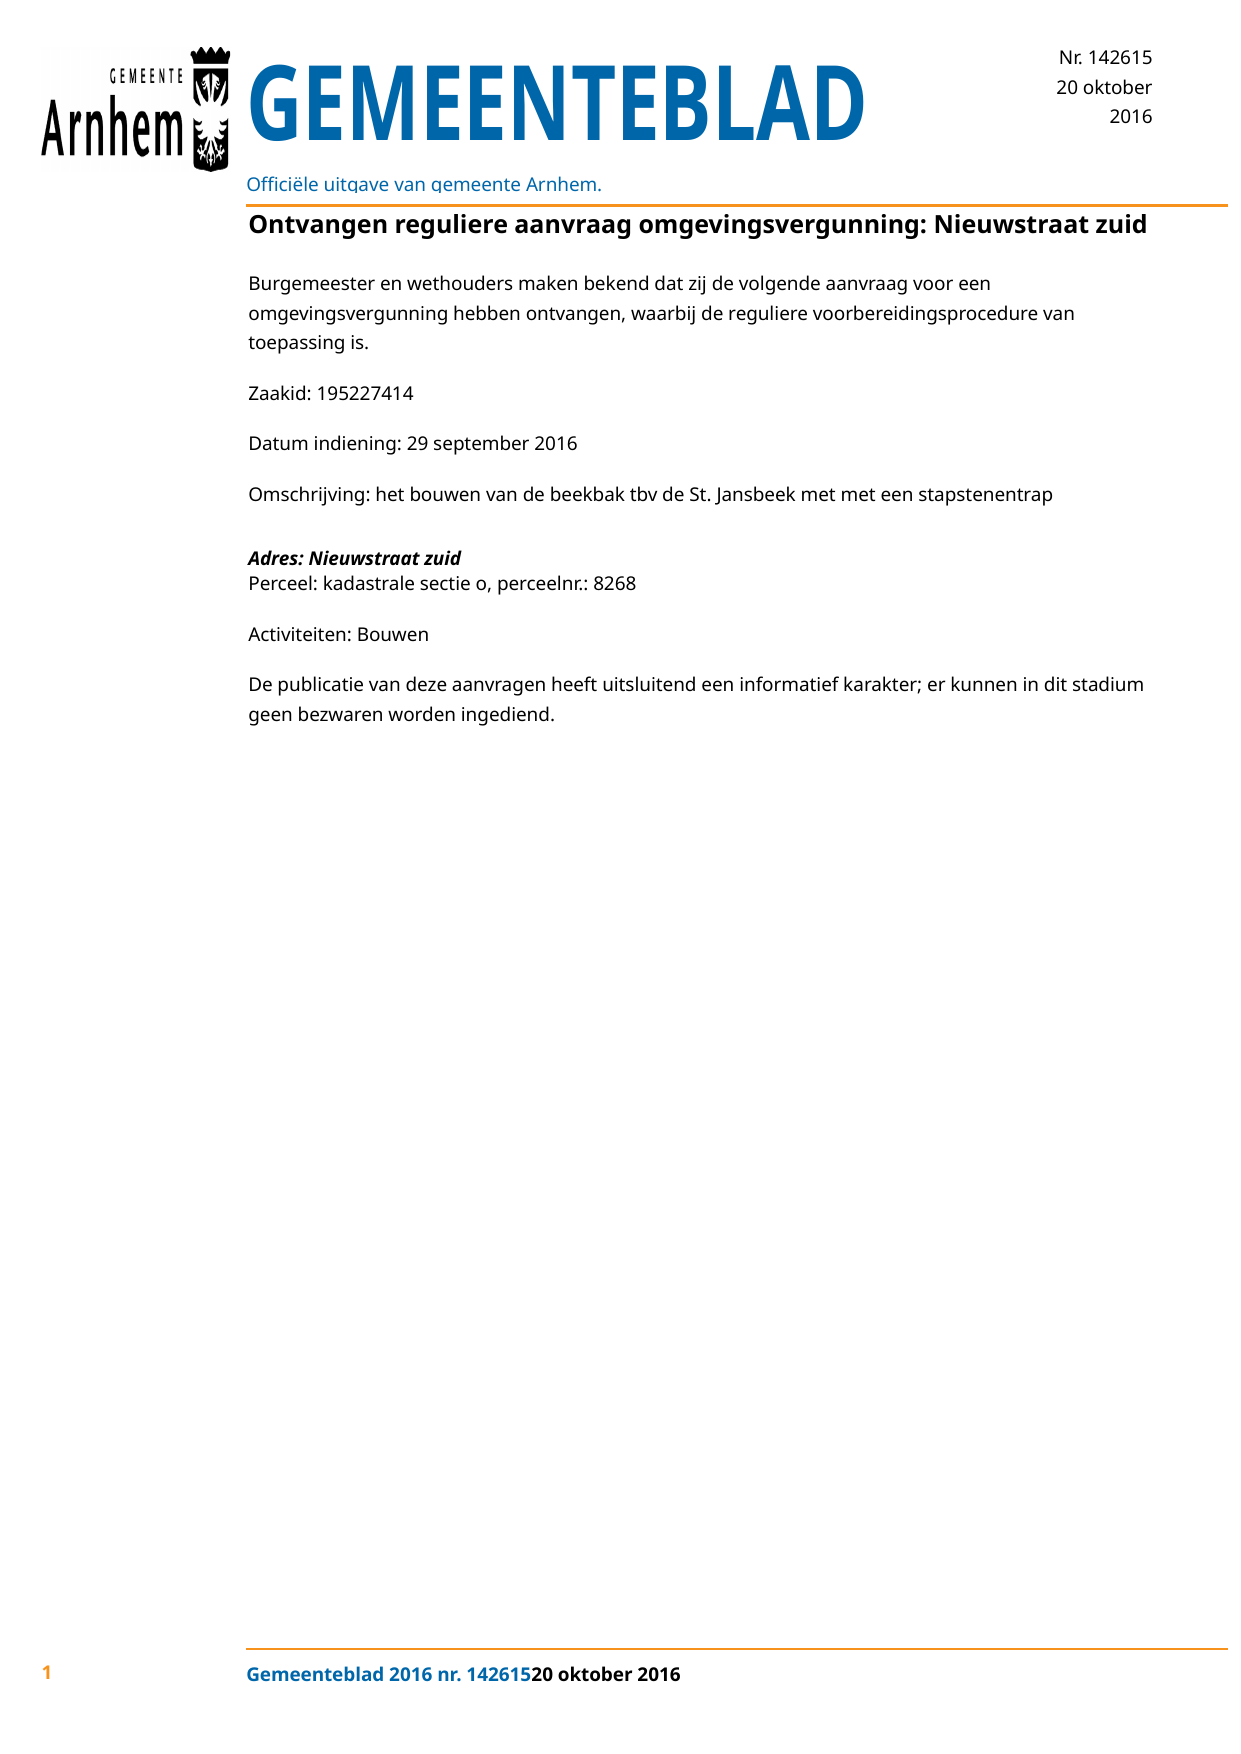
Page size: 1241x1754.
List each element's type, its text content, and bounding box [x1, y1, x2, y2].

text Perceel: kadastrale sectie o, perceelnr.: 8268 [248, 570, 1152, 596]
text Activiteiten: Bouwen [248, 621, 1152, 647]
text Ontvangen reguliere aanvraag omgevingsvergunning: Nieuwstraat zuid [248, 207, 1152, 241]
text Datum indiening: 29 september 2016 [248, 430, 1152, 456]
text De publicatie van deze aanvragen heeft uitsluitend een informatief karakter; er kunnen in dit stadium geen bezwaren worden ingediend. [248, 671, 1152, 727]
text Omschrijving: het bouwen van de beekbak tbv de St. Jansbeek met met een stapstenentrap [248, 481, 1152, 506]
text Adres: Nieuwstraat zuid [248, 545, 1152, 570]
text Burgemeester en wethouders maken bekend dat zij de volgende aanvraag voor een omgevingsvergunning hebben ontvangen, waarbij de reguliere voorbereidingsprocedure van toepassing is. [248, 270, 1152, 355]
picture [41, 47, 231, 172]
text Zaakid: 195227414 [248, 380, 1152, 406]
